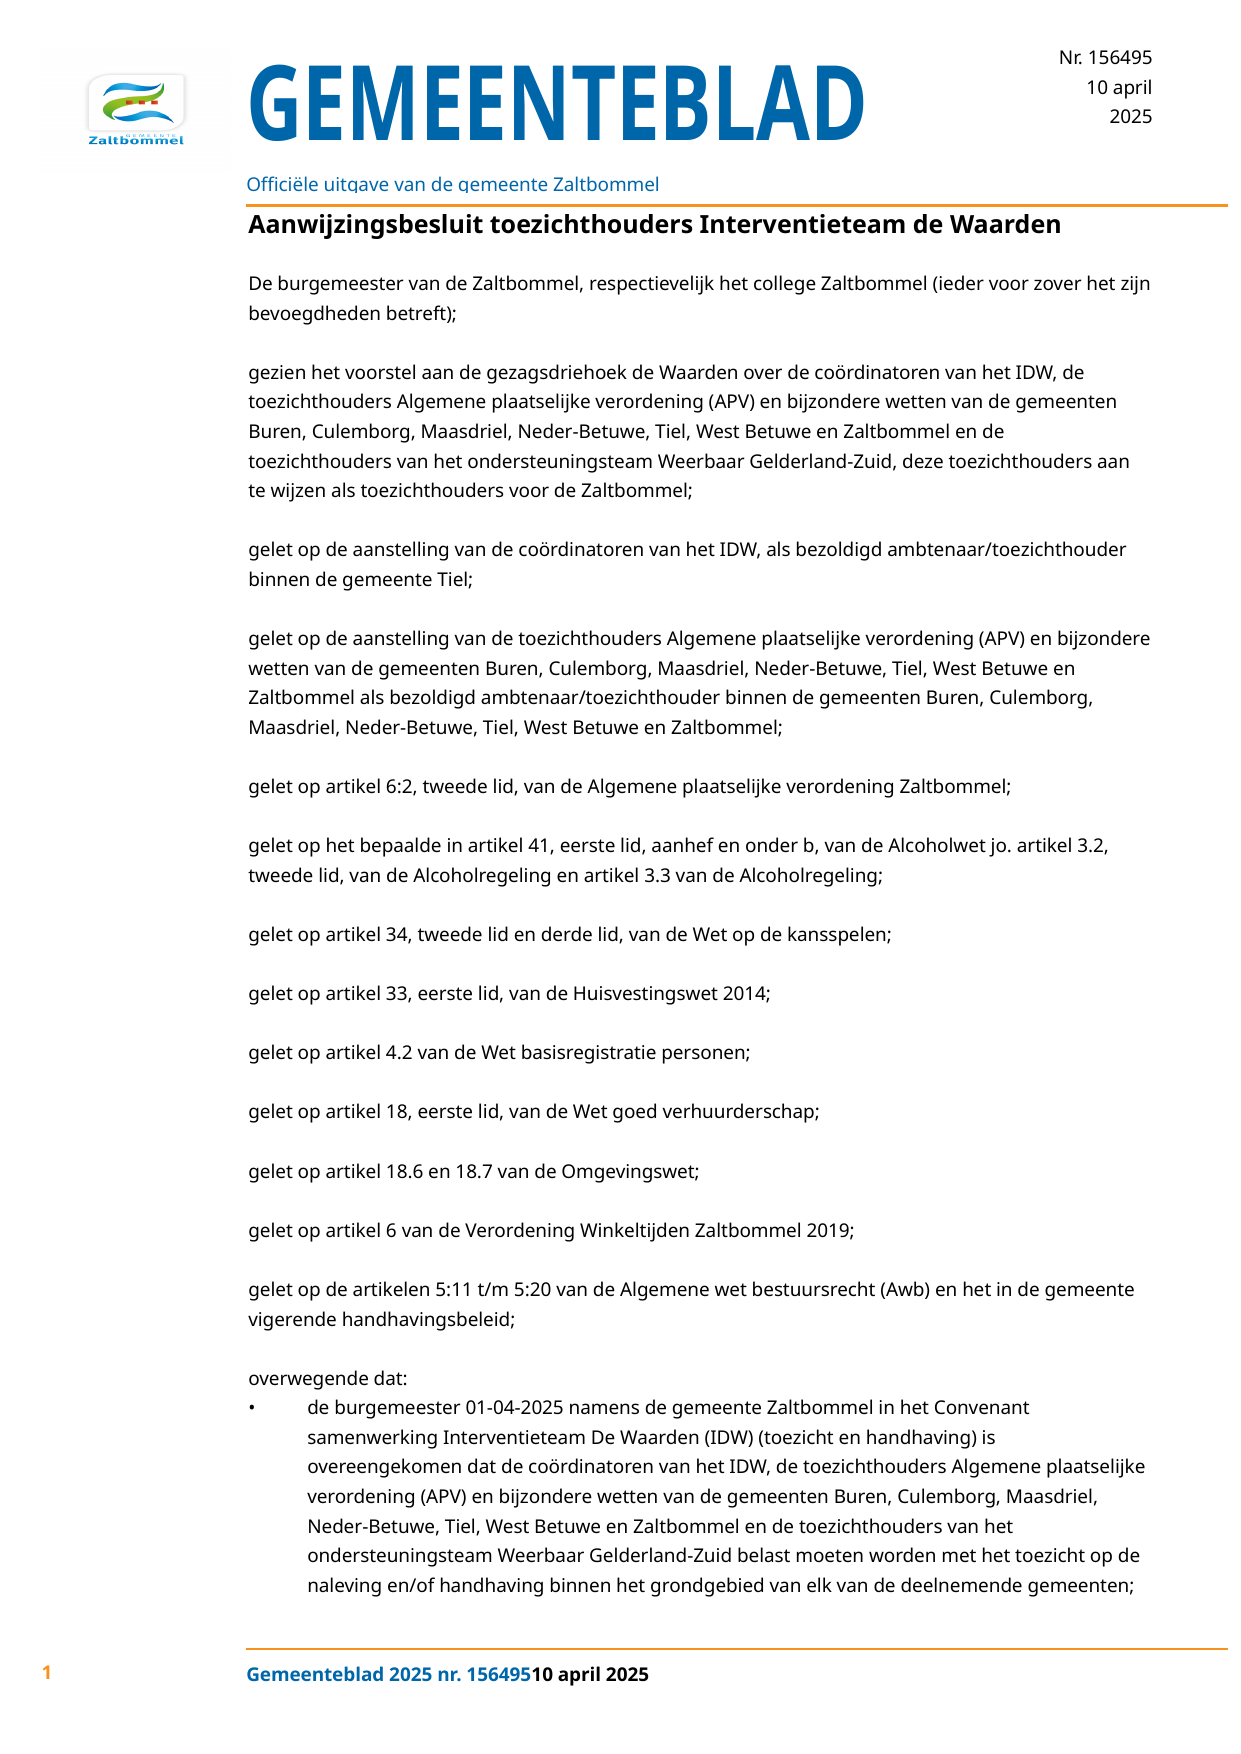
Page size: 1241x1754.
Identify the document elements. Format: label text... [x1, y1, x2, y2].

list de burgemeester 01-04-2025 namens de gemeente Zaltbommel in het Convenant samenwerking Interventieteam De Waarden (IDW) (toezicht en handhaving) is overeengekomen dat de coördinatoren van het IDW, de toezichthouders Algemene plaatselijke verordening (APV) en bijzondere wetten van de gemeenten Buren, Culemborg, Maasdriel, Neder-Betuwe, Tiel, West Betuwe en Zaltbommel en de toezichthouders van het ondersteuningsteam Weerbaar Gelderland-Zuid belast moeten worden met het toezicht op de naleving en/of handhaving binnen het grondgebied van elk van de deelnemende gemeenten; [248, 1394, 1152, 1598]
text gelet op artikel 6 van de Verordening Winkeltijden Zaltbommel 2019; [248, 1217, 1152, 1243]
text gelet op de artikelen 5:11 t/m 5:20 van de Algemene wet bestuursrecht (Awb) en het in de gemeente vigerende handhavingsbeleid; [248, 1276, 1152, 1331]
text gelet op artikel 4.2 van de Wet basisregistratie personen; [248, 1039, 1152, 1065]
text gelet op artikel 33, eerste lid, van de Huisvestingswet 2014; [248, 980, 1152, 1006]
text gelet op het bepaalde in artikel 41, eerste lid, aanhef en onder b, van de Alcoholwet jo. artikel 3.2, tweede lid, van de Alcoholregeling en artikel 3.3 van de Alcoholregeling; [248, 832, 1152, 888]
text gezien het voorstel aan de gezagsdriehoek de Waarden over de coördinatoren van het IDW, de toezichthouders Algemene plaatselijke verordening (APV) en bijzondere wetten van de gemeenten Buren, Culemborg, Maasdriel, Neder-Betuwe, Tiel, West Betuwe en Zaltbommel en de toezichthouders van het ondersteuningsteam Weerbaar Gelderland-Zuid, deze toezichthouders aan te wijzen als toezichthouders voor de Zaltbommel; [248, 359, 1152, 503]
text overwegende dat: [248, 1365, 1152, 1391]
text gelet op artikel 18, eerste lid, van de Wet goed verhuurderschap; [248, 1099, 1152, 1124]
text gelet op artikel 34, tweede lid en derde lid, van de Wet op de kansspelen; [248, 921, 1152, 947]
text gelet op artikel 18.6 en 18.7 van de Omgevingswet; [248, 1158, 1152, 1183]
text gelet op artikel 6:2, tweede lid, van de Algemene plaatselijke verordening Zaltbommel; [248, 773, 1152, 799]
text Aanwijzingsbesluit toezichthouders Interventieteam de Waarden [248, 207, 1152, 241]
text De burgemeester van de Zaltbommel, respectievelijk het college Zaltbommel (ieder voor zover het zijn bevoegdheden betreft); [248, 270, 1152, 326]
picture [41, 47, 231, 172]
text gelet op de aanstelling van de coördinatoren van het IDW, als bezoldigd ambtenaar/toezichthouder binnen de gemeente Tiel; [248, 537, 1152, 592]
text gelet op de aanstelling van de toezichthouders Algemene plaatselijke verordening (APV) en bijzondere wetten van de gemeenten Buren, Culemborg, Maasdriel, Neder-Betuwe, Tiel, West Betuwe en Zaltbommel als bezoldigd ambtenaar/toezichthouder binnen de gemeenten Buren, Culemborg, Maasdriel, Neder-Betuwe, Tiel, West Betuwe en Zaltbommel; [248, 625, 1152, 740]
